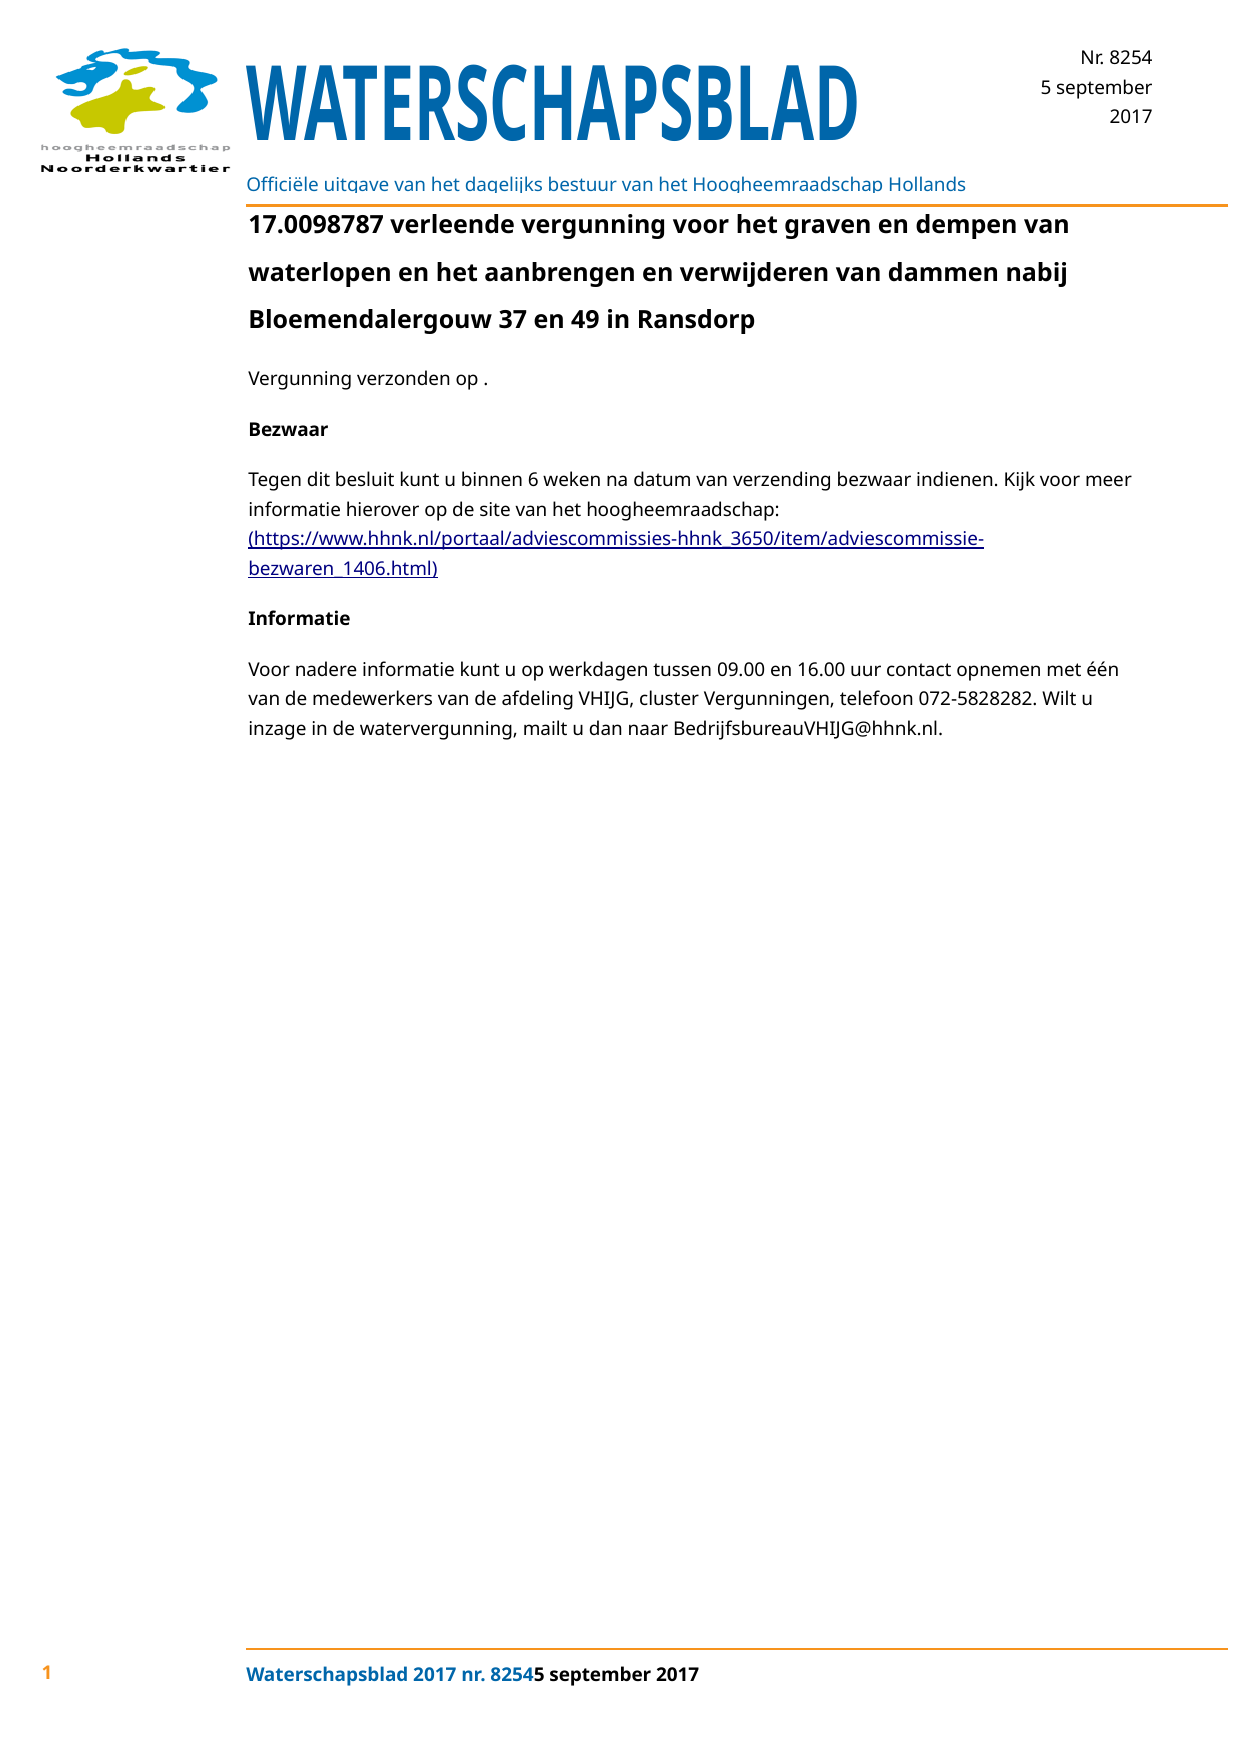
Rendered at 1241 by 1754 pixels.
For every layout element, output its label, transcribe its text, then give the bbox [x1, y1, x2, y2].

text Vergunning verzonden op . [248, 366, 1152, 391]
text 17.0098787 verleende vergunning voor het graven en dempen van waterlopen en het aanbrengen en verwijderen van dammen nabij Bloemendalergouw 37 en 49 in Ransdorp [248, 207, 1152, 336]
text Tegen dit besluit kunt u binnen 6 weken na datum van verzending bezwaar indienen. Kijk voor meer informatie hierover op de site van het hoogheemraadschap: (https://www.hhnk.nl/portaal/adviescommissies-hhnk_3650/item/adviescommissie-bezwaren_1406.html) [248, 466, 1152, 581]
text Voor nadere informatie kunt u op werkdagen tussen 09.00 en 16.00 uur contact opnemen met één van de medewerkers van de afdeling VHIJG, cluster Vergunningen, telefoon 072-5828282. Wilt u inzage in de watervergunning, mailt u dan naar BedrijfsbureauVHIJG@hhnk.nl. [248, 656, 1152, 741]
text Bezwaar [248, 416, 1152, 442]
text Informatie [248, 606, 1152, 631]
picture [41, 47, 231, 172]
